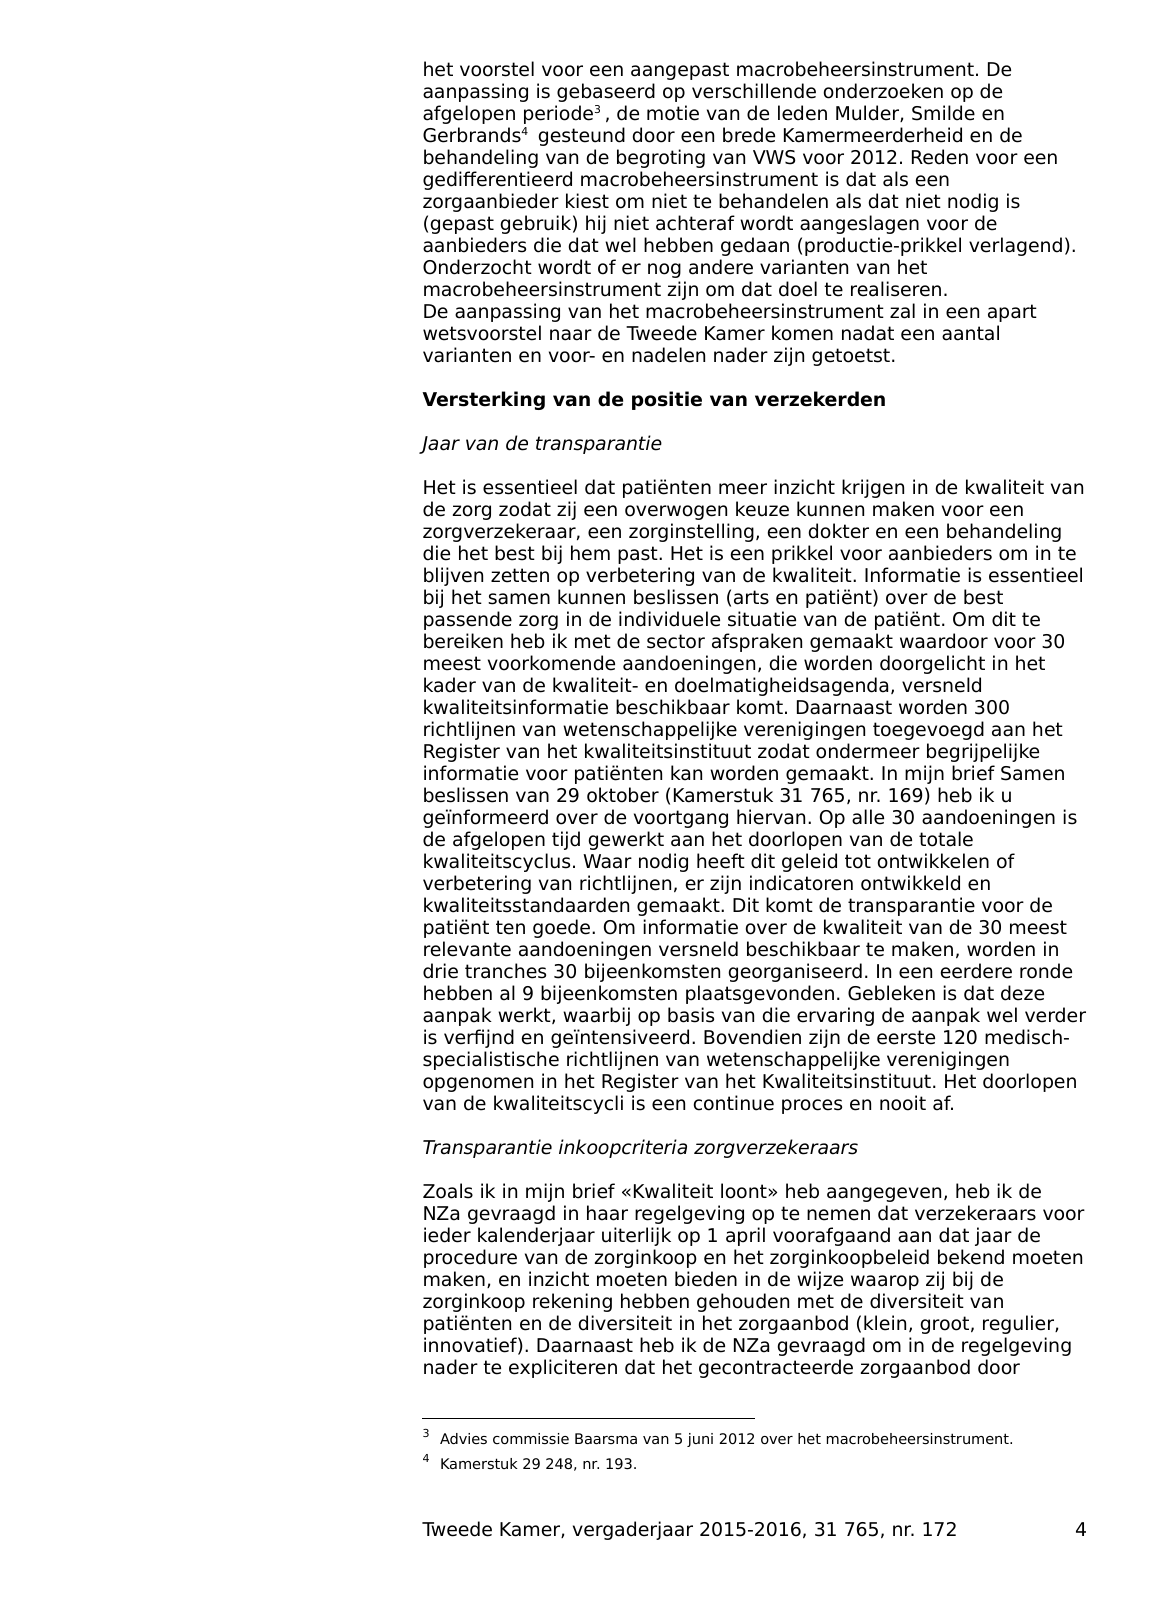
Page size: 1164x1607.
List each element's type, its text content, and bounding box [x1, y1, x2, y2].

text het voorstel voor een aangepast macrobeheersinstrument. De aanpassing is gebaseerd op verschillende onderzoeken op de afgelopen periode, de motie van de leden Mulder, Smilde en Gerbrands gesteund door een brede Kamermeerderheid en de behandeling van de begroting van VWS voor 2012. Reden voor een gedifferentieerd macrobeheersinstrument is dat als een zorgaanbieder kiest om niet te behandelen als dat niet nodig is (gepast gebruik) hij niet achteraf wordt aangeslagen voor de aanbieders die dat wel hebben gedaan (productie-prikkel verlagend). Onderzocht wordt of er nog andere varianten van het macrobeheersinstrument zijn om dat doel te realiseren. [422, 59, 1087, 301]
text Advies commissie Baarsma van 5 juni 2012 over het macrobeheersinstrument. [422, 1427, 1087, 1449]
subtitle Transparantie inkoopcriteria zorgverzekeraars [422, 1137, 1087, 1159]
text Het is essentieel dat patiënten meer inzicht krijgen in de kwaliteit van de zorg zodat zij een overwogen keuze kunnen maken voor een zorgverzekeraar, een zorginstelling, een dokter en een behandeling die het best bij hem past. Het is een prikkel voor aanbieders om in te blijven zetten op verbetering van de kwaliteit. Informatie is essentieel bij het samen kunnen beslissen (arts en patiënt) over de best passende zorg in de individuele situatie van de patiënt. Om dit te bereiken heb ik met de sector afspraken gemaakt waardoor voor 30 meest voorkomende aandoeningen, die worden doorgelicht in het kader van de kwaliteit- en doelmatigheidsagenda, versneld kwaliteitsinformatie beschikbaar komt. Daarnaast worden 300 richtlijnen van wetenschappelijke verenigingen toegevoegd aan het Register van het kwaliteitsinstituut zodat ondermeer begrijpelijke informatie voor patiënten kan worden gemaakt. In mijn brief Samen beslissen van 29 oktober (Kamerstuk 31 765, nr. 169) heb ik u geïnformeerd over de voortgang hiervan. Op alle 30 aandoeningen is de afgelopen tijd gewerkt aan het doorlopen van de totale kwaliteitscyclus. Waar nodig heeft dit geleid tot ontwikkelen of verbetering van richtlijnen, er zijn indicatoren ontwikkeld en kwaliteitsstandaarden gemaakt. Dit komt de transparantie voor de patiënt ten goede. Om informatie over de kwaliteit van de 30 meest relevante aandoeningen versneld beschikbaar te maken, worden in drie tranches 30 bijeenkomsten georganiseerd. In een eerdere ronde hebben al 9 bijeenkomsten plaatsgevonden. Gebleken is dat deze aanpak werkt, waarbij op basis van die ervaring de aanpak wel verder is verfijnd en geïntensiveerd. Bovendien zijn de eerste 120 medisch-specialistische richtlijnen van wetenschappelijke verenigingen opgenomen in het Register van het Kwaliteitsinstituut. Het doorlopen van de kwaliteitscycli is een continue proces en nooit af. [422, 477, 1087, 1115]
subtitle Versterking van de positie van verzekerden [422, 389, 1087, 411]
subtitle Jaar van de transparantie [422, 433, 1087, 455]
text Zoals ik in mijn brief «Kwaliteit loont» heb aangegeven, heb ik de NZa gevraagd in haar regelgeving op te nemen dat verzekeraars voor ieder kalenderjaar uiterlijk op 1 april voorafgaand aan dat jaar de procedure van de zorginkoop en het zorginkoopbeleid bekend moeten maken, en inzicht moeten bieden in de wijze waarop zij bij de zorginkoop rekening hebben gehouden met de diversiteit van patiënten en de diversiteit in het zorgaanbod (klein, groot, regulier, innovatief). Daarnaast heb ik de NZa gevraagd om in de regelgeving nader te expliciteren dat het gecontracteerde zorgaanbod door [422, 1181, 1087, 1379]
text De aanpassing van het macrobeheersinstrument zal in een apart wetsvoorstel naar de Tweede Kamer komen nadat een aantal varianten en voor- en nadelen nader zijn getoetst. [422, 301, 1087, 367]
text Kamerstuk 29 248, nr. 193. [422, 1452, 1087, 1474]
